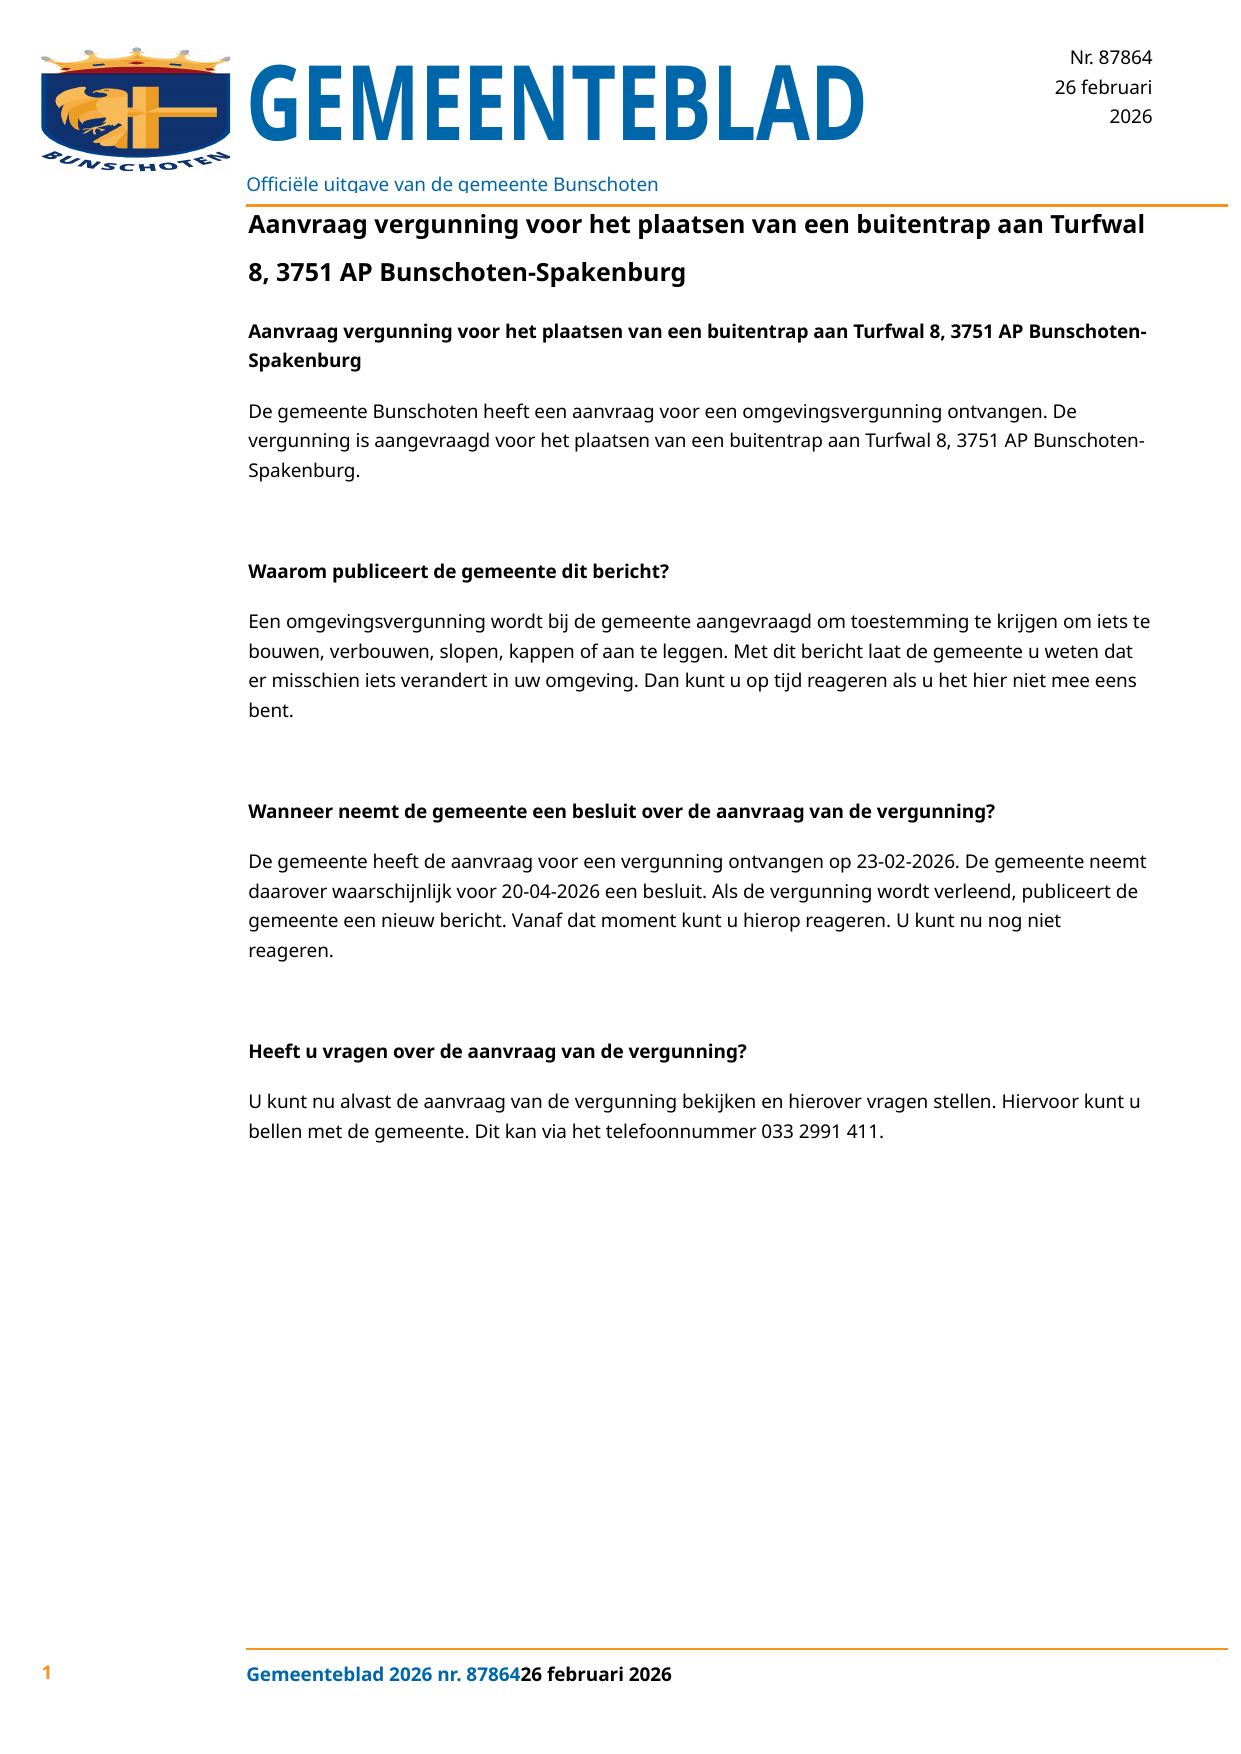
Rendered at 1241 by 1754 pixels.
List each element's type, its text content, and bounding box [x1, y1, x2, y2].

text Een omgevingsvergunning wordt bij de gemeente aangevraagd om toestemming te krijgen om iets te bouwen, verbouwen, slopen, kappen of aan te leggen. Met dit bericht laat de gemeente u weten dat er misschien iets verandert in uw omgeving. Dan kunt u op tijd reageren als u het hier niet mee eens bent. [248, 608, 1152, 723]
text De gemeente Bunschoten heeft een aanvraag voor een omgevingsvergunning ontvangen. De vergunning is aangevraagd voor het plaatsen van een buitentrap aan Turfwal 8, 3751 AP Bunschoten-Spakenburg. [248, 398, 1152, 483]
text U kunt nu alvast de aanvraag van de vergunning bekijken en hierover vragen stellen. Hiervoor kunt u bellen met de gemeente. Dit kan via het telefoonnummer 033 2991 411. [248, 1088, 1152, 1144]
text Aanvraag vergunning voor het plaatsen van een buitentrap aan Turfwal 8, 3751 AP Bunschoten-Spakenburg [248, 318, 1152, 373]
text Wanneer neemt de gemeente een besluit over de aanvraag van de vergunning? [248, 798, 1152, 824]
text Heeft u vragen over de aanvraag van de vergunning? [248, 1038, 1152, 1064]
text De gemeente heeft de aanvraag voor een vergunning ontvangen op 23-02-2026. De gemeente neemt daarover waarschijnlijk voor 20-04-2026 een besluit. Als de vergunning wordt verleend, publiceert de gemeente een nieuw bericht. Vanaf dat moment kunt u hierop reageren. U kunt nu nog niet reageren. [248, 848, 1152, 963]
text Aanvraag vergunning voor het plaatsen van een buitentrap aan Turfwal 8, 3751 AP Bunschoten-Spakenburg [248, 207, 1152, 288]
text Waarom publiceert de gemeente dit bericht? [248, 558, 1152, 584]
picture [41, 47, 231, 172]
